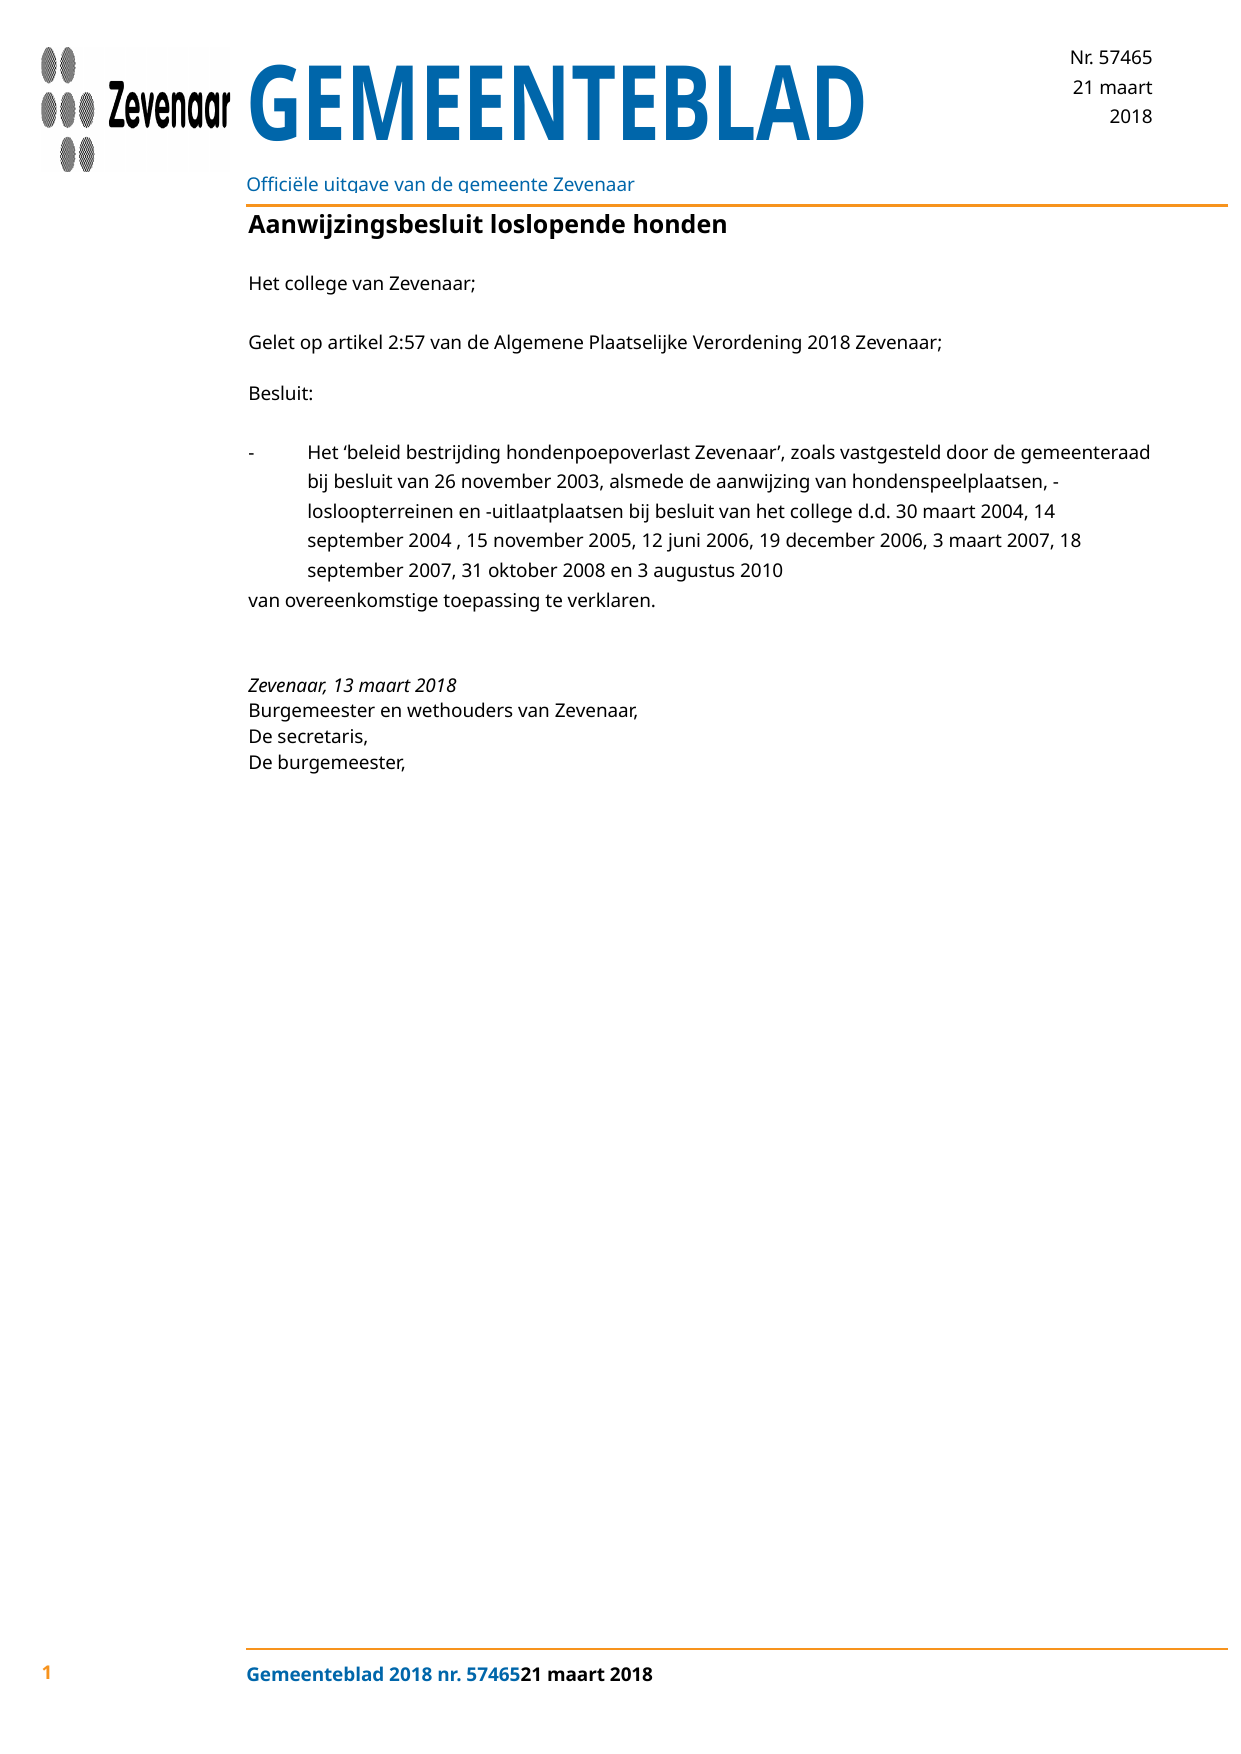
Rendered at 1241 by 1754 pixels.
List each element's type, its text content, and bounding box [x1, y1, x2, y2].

list Het ‘beleid bestrijding hondenpoepoverlast Zevenaar’, zoals vastgesteld door de gemeenteraad bij besluit van 26 november 2003, alsmede de aanwijzing van hondenspeelplaatsen, -losloopterreinen en -uitlaatplaatsen bij besluit van het college d.d. 30 maart 2004, 14 september 2004 , 15 november 2005, 12 juni 2006, 19 december 2006, 3 maart 2007, 18 september 2007, 31 oktober 2008 en 3 augustus 2010 [248, 439, 1152, 583]
text De burgemeester, [248, 749, 1152, 775]
text Burgemeester en wethouders van Zevenaar, [248, 697, 1152, 723]
text Besluit: [248, 380, 1152, 406]
text Het college van Zevenaar; [248, 270, 1152, 296]
text Gelet op artikel 2:57 van de Algemene Plaatselijke Verordening 2018 Zevenaar; [248, 329, 1152, 355]
picture [41, 47, 231, 172]
text De secretaris, [248, 723, 1152, 749]
text van overeenkomstige toepassing te verklaren. [248, 587, 1152, 613]
text Aanwijzingsbesluit loslopende honden [248, 207, 1152, 241]
text Zevenaar, 13 maart 2018 [248, 672, 1152, 697]
